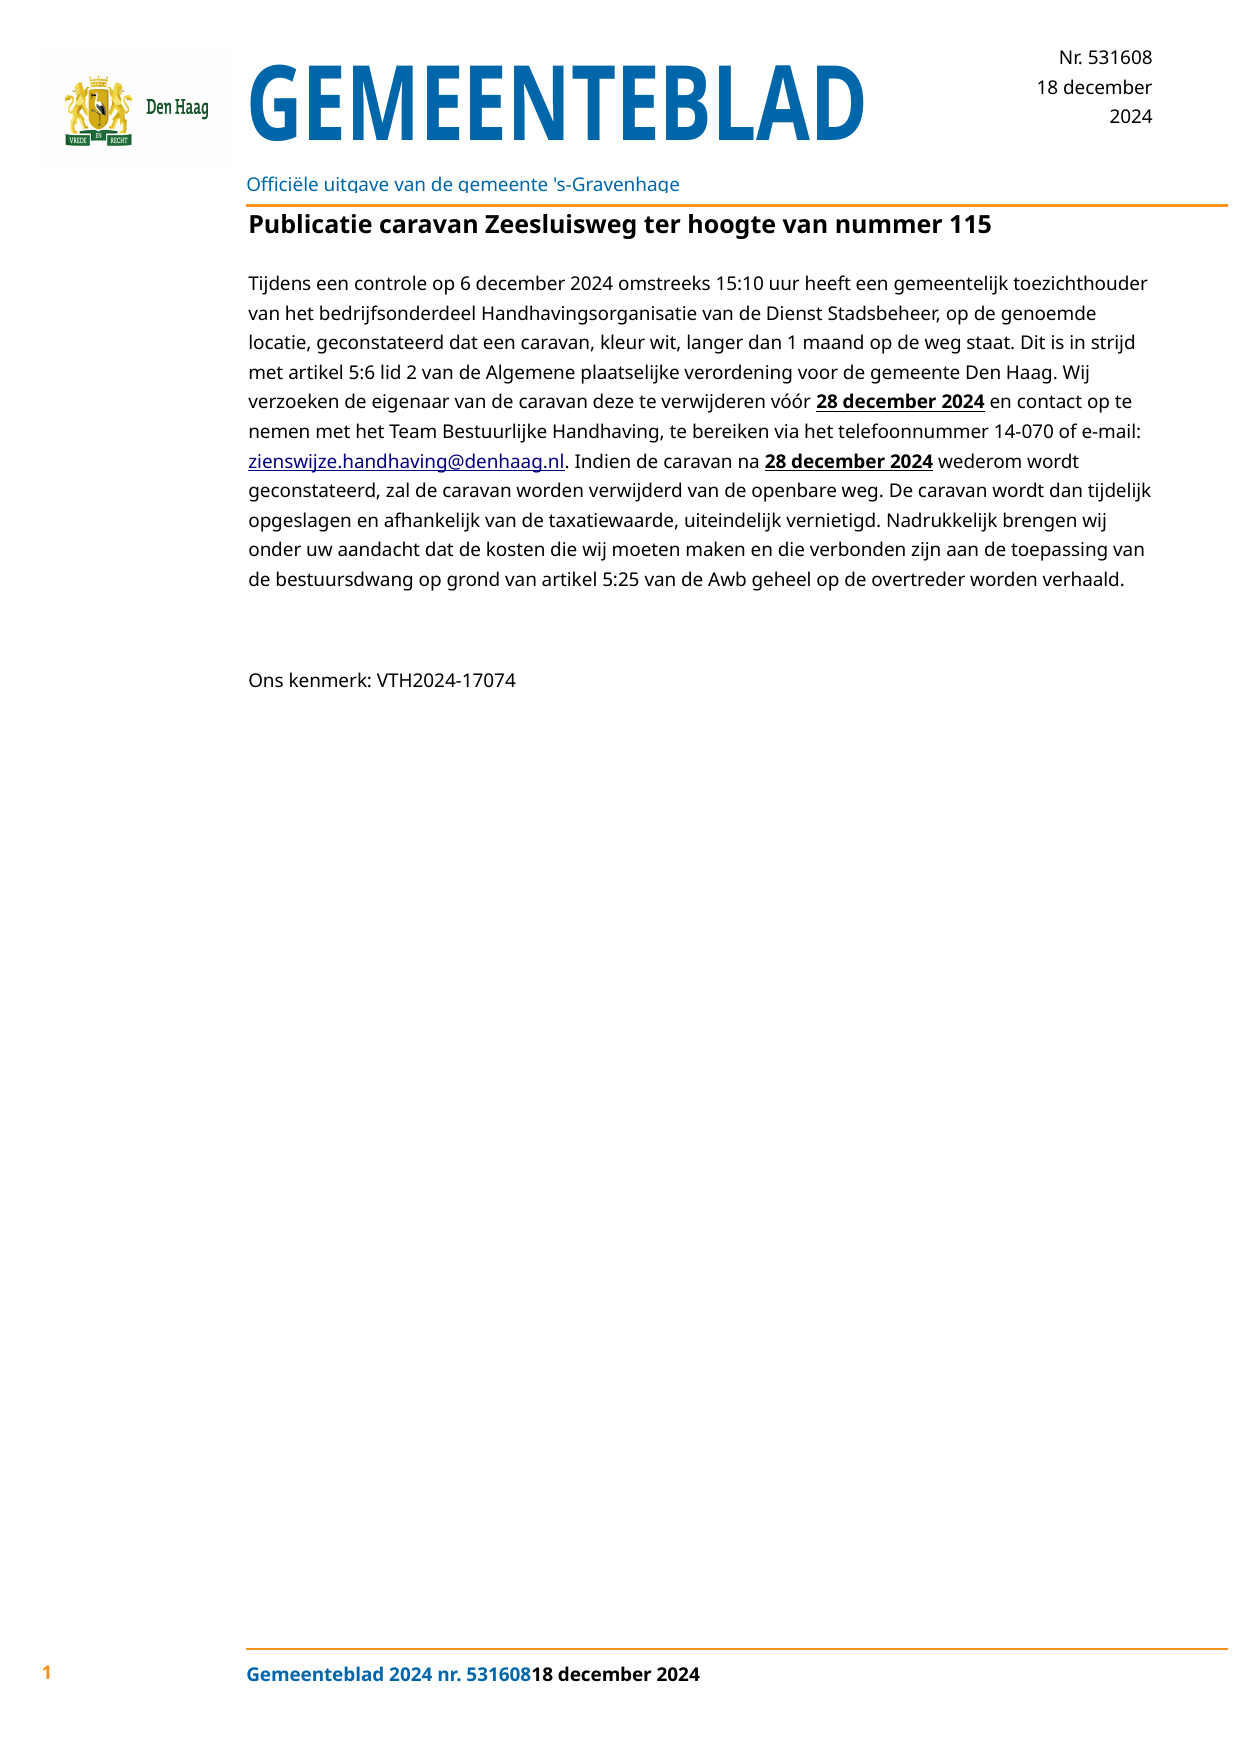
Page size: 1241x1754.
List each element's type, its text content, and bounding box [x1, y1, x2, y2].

picture [41, 47, 231, 172]
text Ons kenmerk: VTH2024-17074 [248, 667, 1152, 693]
text Publicatie caravan Zeesluisweg ter hoogte van nummer 115 [248, 207, 1152, 241]
text Tijdens een controle op 6 december 2024 omstreeks 15:10 uur heeft een gemeentelijk toezichthouder van het bedrijfsonderdeel Handhavingsorganisatie van de Dienst Stadsbeheer, op de genoemde locatie, geconstateerd dat een caravan, kleur wit, langer dan 1 maand op de weg staat. Dit is in strijd met artikel 5:6 lid 2 van de Algemene plaatselijke verordening voor de gemeente Den Haag. Wij verzoeken de eigenaar van de caravan deze te verwijderen vóór 28 december 2024 en contact op te nemen met het Team Bestuurlijke Handhaving, te bereiken via het telefoonnummer 14-070 of e-mail: zienswijze.handhaving@denhaag.nl. Indien de caravan na 28 december 2024 wederom wordt geconstateerd, zal de caravan worden verwijderd van de openbare weg. De caravan wordt dan tijdelijk opgeslagen en afhankelijk van de taxatiewaarde, uiteindelijk vernietigd. Nadrukkelijk brengen wij onder uw aandacht dat de kosten die wij moeten maken en die verbonden zijn aan de toepassing van de bestuursdwang op grond van artikel 5:25 van de Awb geheel op de overtreder worden verhaald. [248, 270, 1152, 592]
